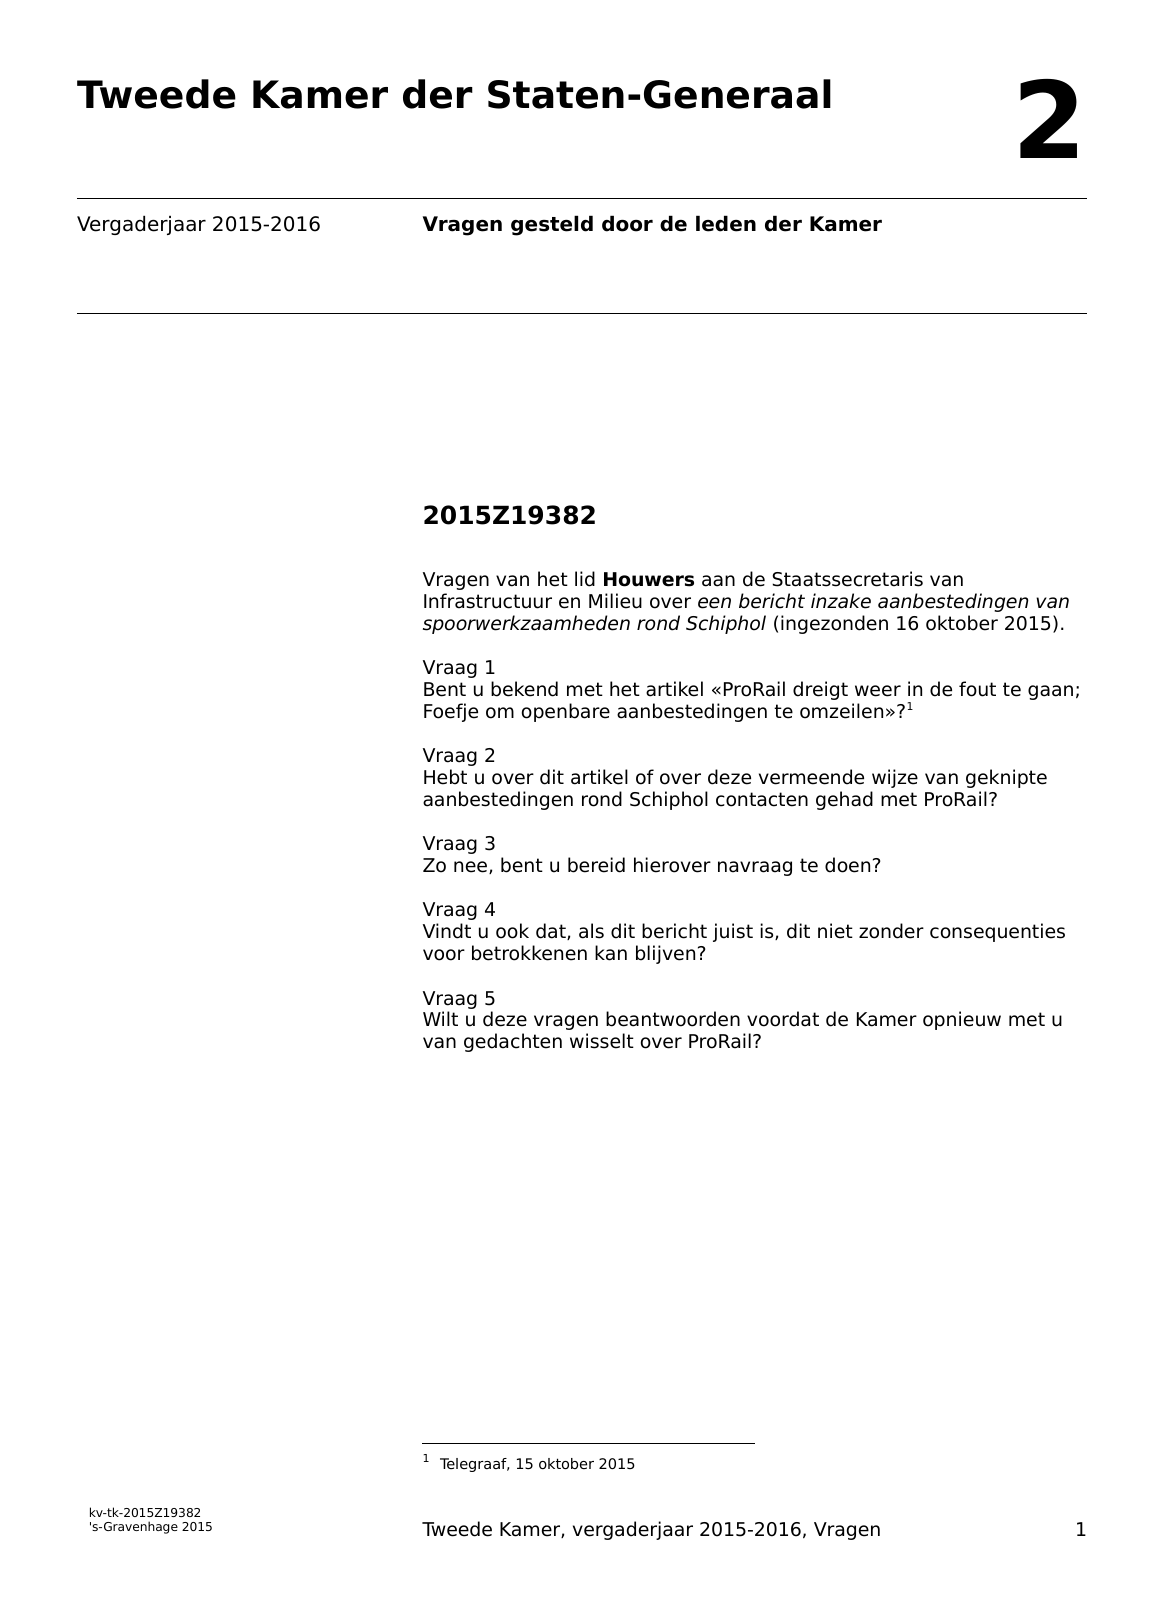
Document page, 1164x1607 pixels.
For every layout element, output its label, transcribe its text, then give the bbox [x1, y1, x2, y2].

text Hebt u over dit artikel of over deze vermeende wijze van geknipte aanbestedingen rond Schiphol contacten gehad met ProRail? [422, 767, 1087, 811]
table_cell Vergaderjaar 2015-2016 [77, 199, 422, 313]
text Vraag 5 [422, 987, 1087, 1009]
text Zo nee, bent u bereid hierover navraag te doen? [422, 855, 1087, 877]
text Vraag 4 [422, 899, 1087, 921]
text Vragen van het lid Houwers aan de Staatssecretaris van Infrastructuur en Milieu over een bericht inzake aanbestedingen van spoorwerkzaamheden rond Schiphol (ingezonden 16 oktober 2015). [422, 569, 1087, 635]
text Wilt u deze vragen beantwoorden voordat de Kamer opnieuw met u van gedachten wisselt over ProRail? [422, 1009, 1087, 1053]
text kv-tk-2015Z19382 [88, 1506, 323, 1520]
text Vraag 2 [422, 745, 1087, 767]
text 2015Z19382 [422, 501, 1087, 531]
text 's-Gravenhage 2015 [88, 1520, 323, 1534]
text Vraag 1 [422, 657, 1087, 679]
text Telegraaf, 15 oktober 2015 [422, 1452, 1087, 1474]
table_header Tweede Kamer der Staten-Generaal [77, 59, 886, 198]
text Vindt u ook dat, als dit bericht juist is, dit niet zonder consequenties voor betrokkenen kan blijven? [422, 921, 1087, 965]
table_header 2 [886, 59, 1087, 198]
table_cell Vragen gesteld door de leden der Kamer [422, 199, 1087, 313]
text Vraag 3 [422, 833, 1087, 855]
text Bent u bekend met het artikel «ProRail dreigt weer in de fout te gaan; Foefje om openbare aanbestedingen te omzeilen»? [422, 679, 1087, 723]
